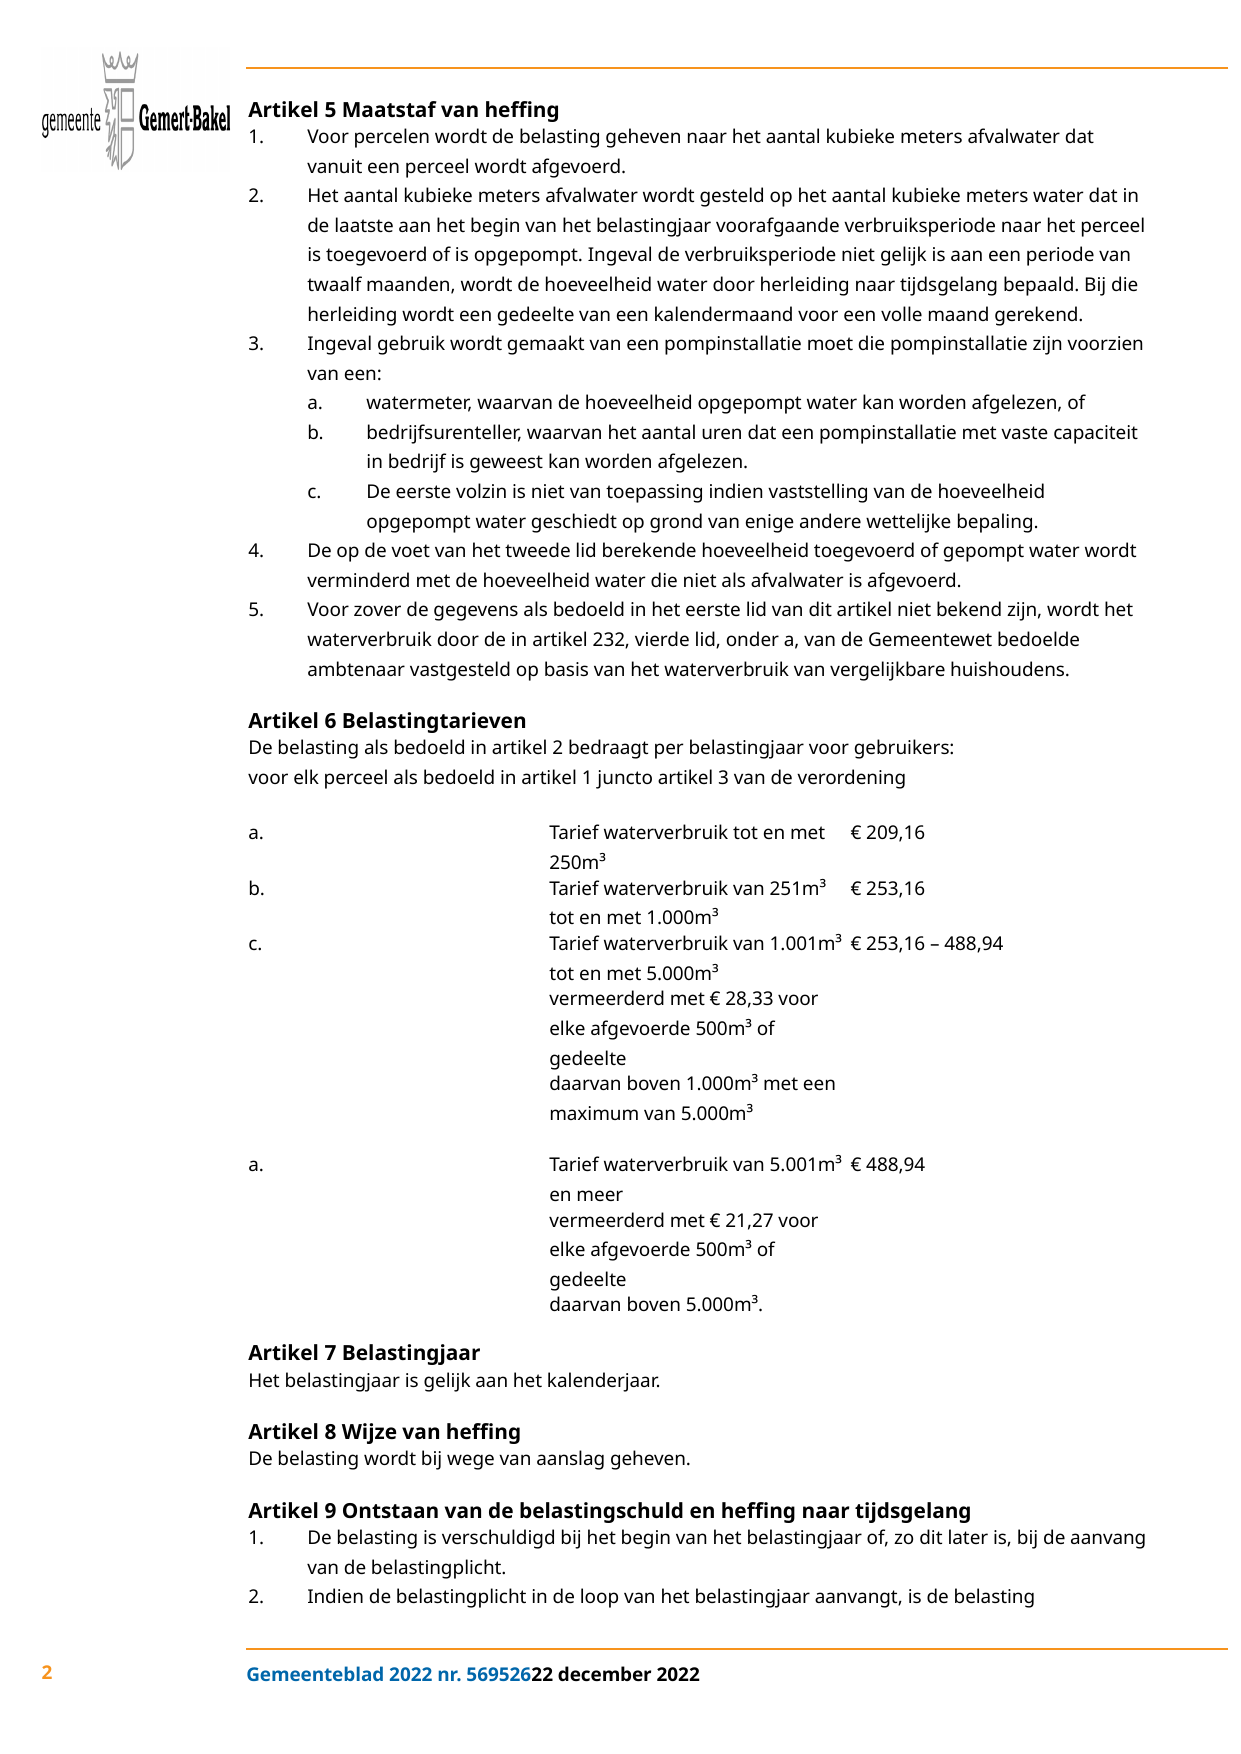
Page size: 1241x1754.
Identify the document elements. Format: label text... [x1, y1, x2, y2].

text De belasting wordt bij wege van aanslag geheven. [248, 1446, 1152, 1471]
table_cell vermeerderd met € 21,27 voor elke afgevoerde 500m³ of gedeelte [549, 1207, 850, 1292]
text Het belastingjaar is gelijk aan het kalenderjaar. [248, 1367, 1152, 1392]
picture [41, 47, 231, 172]
list bedrijfsurenteller, waarvan het aantal uren dat een pompinstallatie met vaste capaciteit in bedrijf is geweest kan worden afgelezen. [307, 419, 1152, 474]
table_header Tarief waterverbruik tot en met 250m³ [549, 820, 850, 875]
table_cell daarvan boven 5.000m³. [549, 1292, 850, 1317]
text Artikel 5 Maatstaf van heffing [248, 95, 1152, 123]
list Indien de belastingplicht in de loop van het belastingjaar aanvangt, is de belasting [248, 1584, 1152, 1609]
text voor elk perceel als bedoeld in artikel 1 juncto artikel 3 van de verordening [248, 764, 1152, 790]
list Ingeval gebruik wordt gemaakt van een pompinstallatie moet die pompinstallatie zijn voorzien van een: [248, 330, 1152, 386]
text Artikel 8 Wijze van heffing [248, 1417, 1152, 1446]
text De belasting als bedoeld in artikel 2 bedraagt per belastingjaar voor gebruikers: [248, 734, 1152, 760]
table_cell € 253,16 [850, 875, 1152, 930]
list De op de voet van het tweede lid berekende hoeveelheid toegevoerd of gepompt water wordt verminderd met de hoeveelheid water die niet als afvalwater is afgevoerd. [248, 537, 1152, 593]
table_cell [248, 1292, 549, 1317]
list watermeter, waarvan de hoeveelheid opgepompt water kan worden afgelezen, of [307, 389, 1152, 415]
table_cell [850, 1292, 1152, 1317]
table_cell [850, 1207, 1152, 1292]
table_cell [248, 1070, 549, 1126]
table_cell [248, 1126, 549, 1151]
text Artikel 9 Ontstaan van de belastingschuld en heffing naar tijdsgelang [248, 1496, 1152, 1524]
list Voor zover de gegevens als bedoeld in het eerste lid van dit artikel niet bekend zijn, wordt het waterverbruik door de in artikel 232, vierde lid, onder a, van de Gemeentewet bedoelde ambtenaar vastgesteld op basis van het waterverbruik van vergelijkbare huishoudens. [248, 597, 1152, 681]
table_cell [850, 1070, 1152, 1126]
list Voor percelen wordt de belasting geheven naar het aantal kubieke meters afvalwater dat vanuit een perceel wordt afgevoerd. [248, 123, 1152, 178]
text Artikel 7 Belastingjaar [248, 1338, 1152, 1367]
table_cell b. [248, 875, 549, 930]
table_cell [850, 1126, 1152, 1151]
table_cell a. [248, 1151, 549, 1207]
list De eerste volzin is niet van toepassing indien vaststelling van de hoeveelheid opgepompt water geschiedt op grond van enige andere wettelijke bepaling. [307, 478, 1152, 533]
table_cell [850, 986, 1152, 1070]
text Artikel 6 Belastingtarieven [248, 706, 1152, 734]
table_cell daarvan boven 1.000m³ met een maximum van 5.000m³ [549, 1070, 850, 1126]
table_cell c. [248, 930, 549, 986]
table_cell [549, 1126, 850, 1151]
table_cell € 488,94 [850, 1151, 1152, 1207]
table_cell Tarief waterverbruik van 5.001m³ en meer [549, 1151, 850, 1207]
list Het aantal kubieke meters afvalwater wordt gesteld op het aantal kubieke meters water dat in de laatste aan het begin van het belastingjaar voorafgaande verbruiksperiode naar het perceel is toegevoerd of is opgepompt. Ingeval de verbruiksperiode niet gelijk is aan een periode van twaalf maanden, wordt de hoeveelheid water door herleiding naar tijdsgelang bepaald. Bij die herleiding wordt een gedeelte van een kalendermaand voor een volle maand gerekend. [248, 182, 1152, 326]
table_cell Tarief waterverbruik van 1.001m³ tot en met 5.000m³ [549, 930, 850, 986]
table_header € 209,16 [850, 820, 1152, 875]
table_header a. [248, 820, 549, 875]
list De belasting is verschuldigd bij het begin van het belastingjaar of, zo dit later is, bij de aanvang van de belastingplicht. [248, 1524, 1152, 1580]
table_cell € 253,16 – 488,94 [850, 930, 1152, 986]
table_cell [248, 986, 549, 1070]
table_cell vermeerderd met € 28,33 voor elke afgevoerde 500m³ of gedeelte [549, 986, 850, 1070]
table_cell Tarief waterverbruik van 251m³ tot en met 1.000m³ [549, 875, 850, 930]
table_cell [248, 1207, 549, 1292]
